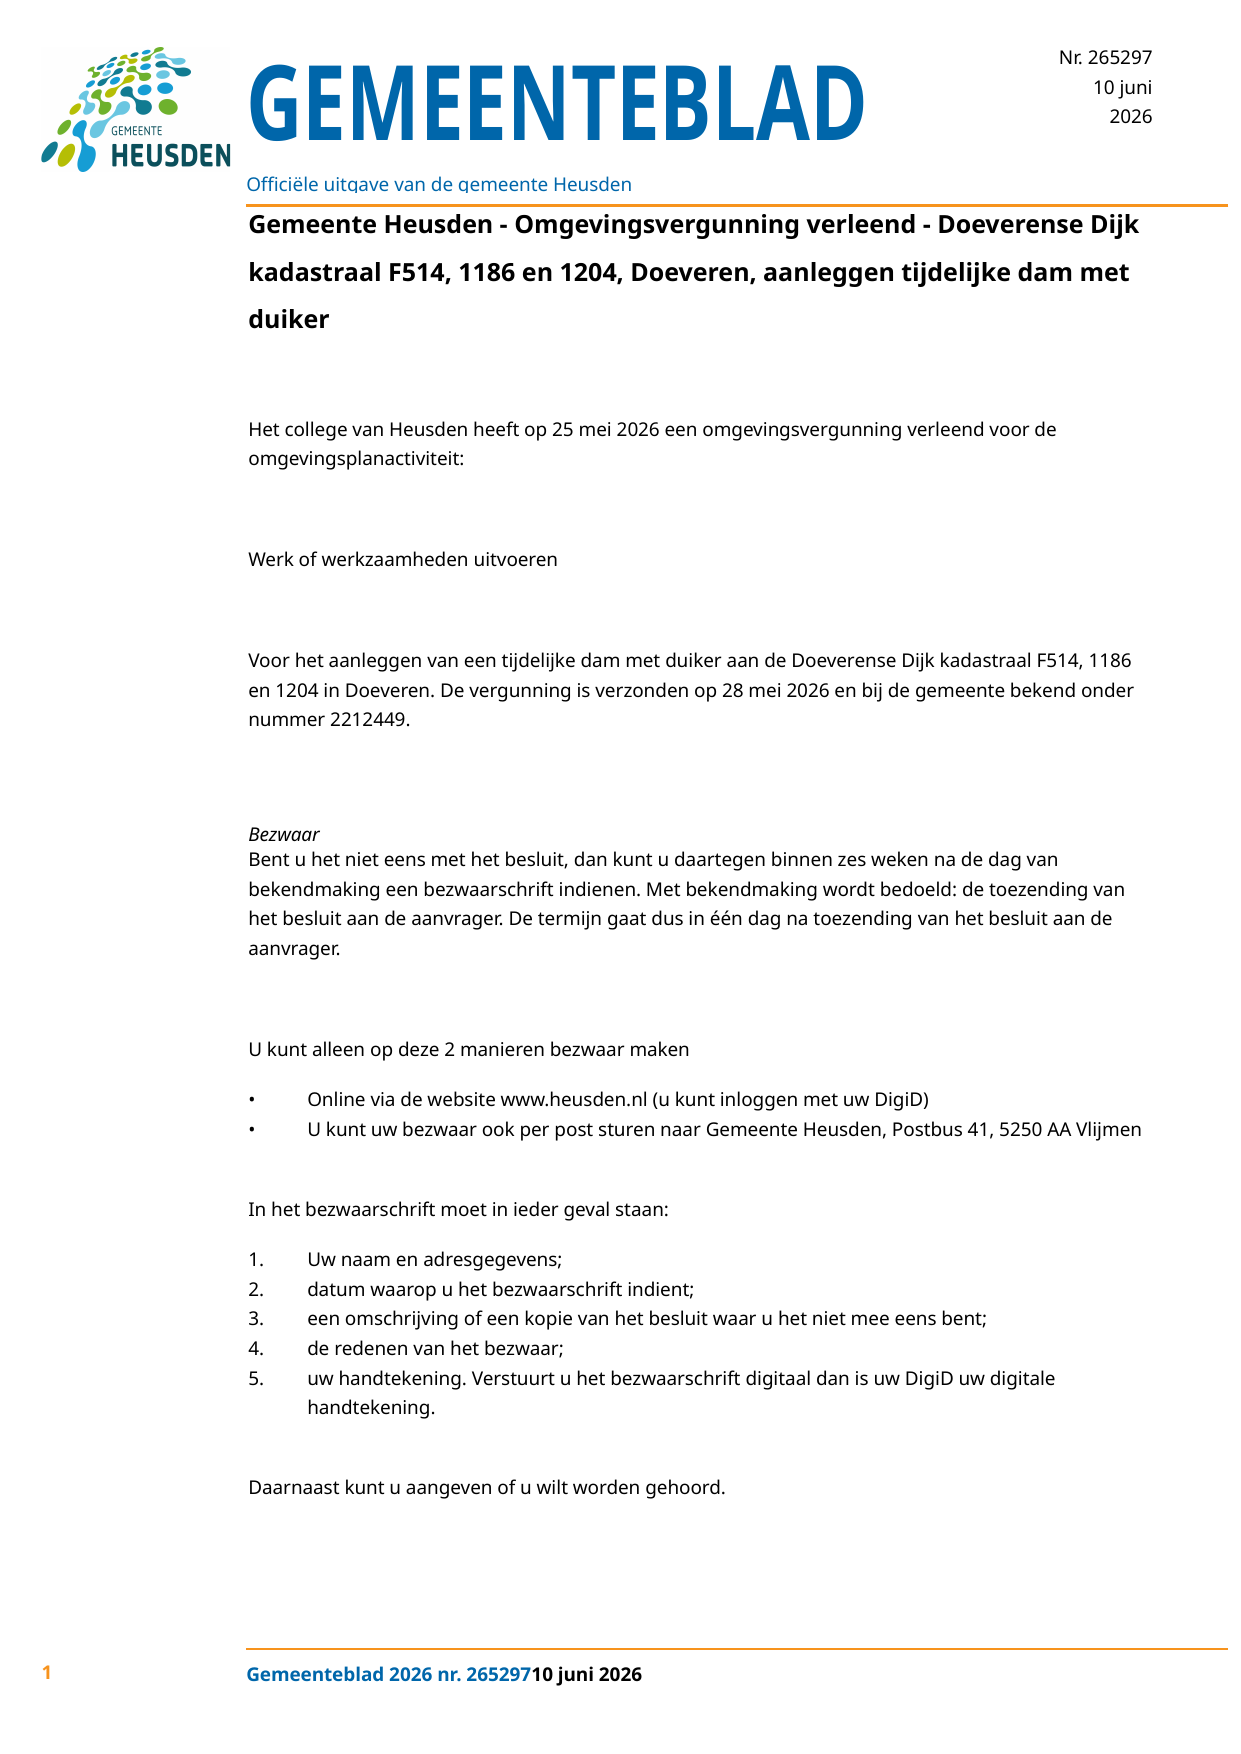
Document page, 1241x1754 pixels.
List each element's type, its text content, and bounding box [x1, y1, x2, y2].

list uw handtekening. Verstuurt u het bezwaarschrift digitaal dan is uw DigiD uw digitale handtekening. [248, 1365, 1152, 1420]
text Voor het aanleggen van een tijdelijke dam met duiker aan de Doeverense Dijk kadastraal F514, 1186 en 1204 in Doeveren. De vergunning is verzonden op 28 mei 2026 en bij de gemeente bekend onder nummer 2212449. [248, 647, 1152, 732]
picture [41, 47, 231, 172]
text Bent u het niet eens met het besluit, dan kunt u daartegen binnen zes weken na de dag van bekendmaking een bezwaarschrift indienen. Met bekendmaking wordt bedoeld: de toezending van het besluit aan de aanvrager. De termijn gaat dus in één dag na toezending van het besluit aan de aanvrager. [248, 846, 1152, 961]
list Online via de website www.heusden.nl (u kunt inloggen met uw DigiD) [248, 1086, 1152, 1112]
text Werk of werkzaamheden uitvoeren [248, 546, 1152, 572]
text Gemeente Heusden - Omgevingsvergunning verleend - Doeverense Dijk kadastraal F514, 1186 en 1204, Doeveren, aanleggen tijdelijke dam met duiker [248, 207, 1152, 336]
list U kunt uw bezwaar ook per post sturen naar Gemeente Heusden, Postbus 41, 5250 AA Vlijmen [248, 1116, 1152, 1142]
text U kunt alleen op deze 2 manieren bezwaar maken [248, 1036, 1152, 1062]
text Het college van Heusden heeft op 25 mei 2026 een omgevingsvergunning verleend voor de omgevingsplanactiviteit: [248, 416, 1152, 471]
list een omschrijving of een kopie van het besluit waar u het niet mee eens bent; [248, 1306, 1152, 1331]
list Uw naam en adresgegevens; [248, 1246, 1152, 1272]
list de redenen van het bezwaar; [248, 1335, 1152, 1361]
text Bezwaar [248, 821, 1152, 846]
text In het bezwaarschrift moet in ieder geval staan: [248, 1196, 1152, 1222]
text Daarnaast kunt u aangeven of u wilt worden gehoord. [248, 1474, 1152, 1500]
list datum waarop u het bezwaarschrift indient; [248, 1276, 1152, 1302]
